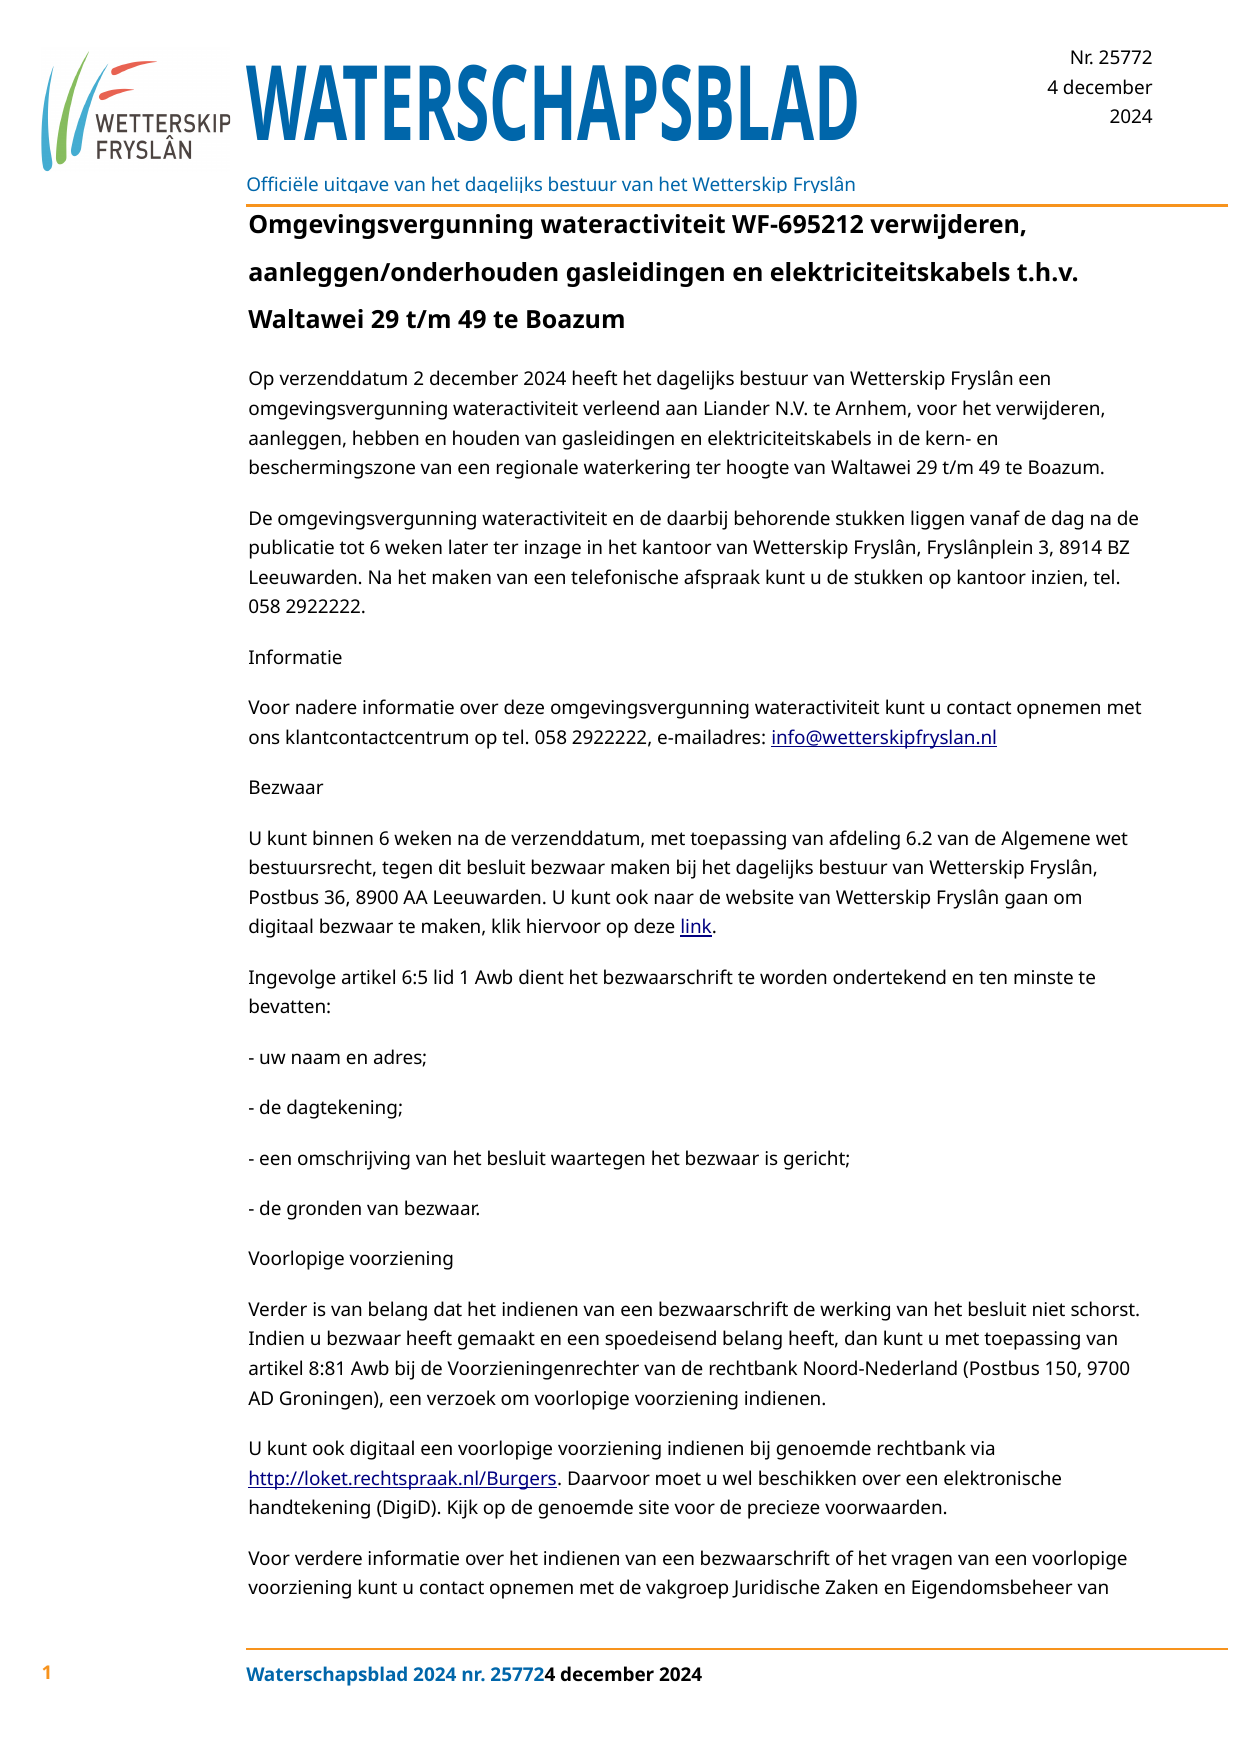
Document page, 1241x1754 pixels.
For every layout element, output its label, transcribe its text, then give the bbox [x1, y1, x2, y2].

text U kunt ook digitaal een voorlopige voorziening indienen bij genoemde rechtbank via http://loket.rechtspraak.nl/Burgers. Daarvoor moet u wel beschikken over een elektronische handtekening (DigiD). Kijk op de genoemde site voor de precieze voorwaarden. [248, 1435, 1152, 1520]
text Bezwaar [248, 774, 1152, 800]
text Omgevingsvergunning wateractiviteit WF-695212 verwijderen, aanleggen/onderhouden gasleidingen en elektriciteitskabels t.h.v. Waltawei 29 t/m 49 te Boazum [248, 207, 1152, 336]
text - de gronden van bezwaar. [248, 1195, 1152, 1221]
text U kunt binnen 6 weken na de verzenddatum, met toepassing van afdeling 6.2 van de Algemene wet bestuursrecht, tegen dit besluit bezwaar maken bij het dagelijks bestuur van Wetterskip Fryslân, Postbus 36, 8900 AA Leeuwarden. U kunt ook naar de website van Wetterskip Fryslân gaan om digitaal bezwaar te maken, klik hiervoor op deze link. [248, 825, 1152, 939]
text - de dagtekening; [248, 1094, 1152, 1120]
text Voorlopige voorziening [248, 1246, 1152, 1271]
text Op verzenddatum 2 december 2024 heeft het dagelijks bestuur van Wetterskip Fryslân een omgevingsvergunning wateractiviteit verleend aan Liander N.V. te Arnhem, voor het verwijderen, aanleggen, hebben en houden van gasleidingen en elektriciteitskabels in de kern- en beschermingszone van een regionale waterkering ter hoogte van Waltawei 29 t/m 49 te Boazum. [248, 366, 1152, 480]
text Ingevolge artikel 6:5 lid 1 Awb dient het bezwaarschrift te worden ondertekend en ten minste te bevatten: [248, 964, 1152, 1019]
picture [41, 47, 231, 172]
text Informatie [248, 644, 1152, 669]
text Voor verdere informatie over het indienen van een bezwaarschrift of het vragen van een voorlopige voorziening kunt u contact opnemen met de vakgroep Juridische Zaken en Eigendomsbeheer van [248, 1545, 1152, 1600]
text De omgevingsvergunning wateractiviteit en de daarbij behorende stukken liggen vanaf de dag na de publicatie tot 6 weken later ter inzage in het kantoor van Wetterskip Fryslân, Fryslânplein 3, 8914 BZ Leeuwarden. Na het maken van een telefonische afspraak kunt u de stukken op kantoor inzien, tel. 058 2922222. [248, 505, 1152, 619]
text - een omschrijving van het besluit waartegen het bezwaar is gericht; [248, 1145, 1152, 1170]
text - uw naam en adres; [248, 1044, 1152, 1069]
text Verder is van belang dat het indienen van een bezwaarschrift de werking van het besluit niet schorst. Indien u bezwaar heeft gemaakt en een spoedeisend belang heeft, dan kunt u met toepassing van artikel 8:81 Awb bij de Voorzieningenrechter van de rechtbank Noord-Nederland (Postbus 150, 9700 AD Groningen), een verzoek om voorlopige voorziening indienen. [248, 1296, 1152, 1410]
text Voor nadere informatie over deze omgevingsvergunning wateractiviteit kunt u contact opnemen met ons klantcontactcentrum op tel. 058 2922222, e-mailadres: info@wetterskipfryslan.nl [248, 694, 1152, 749]
